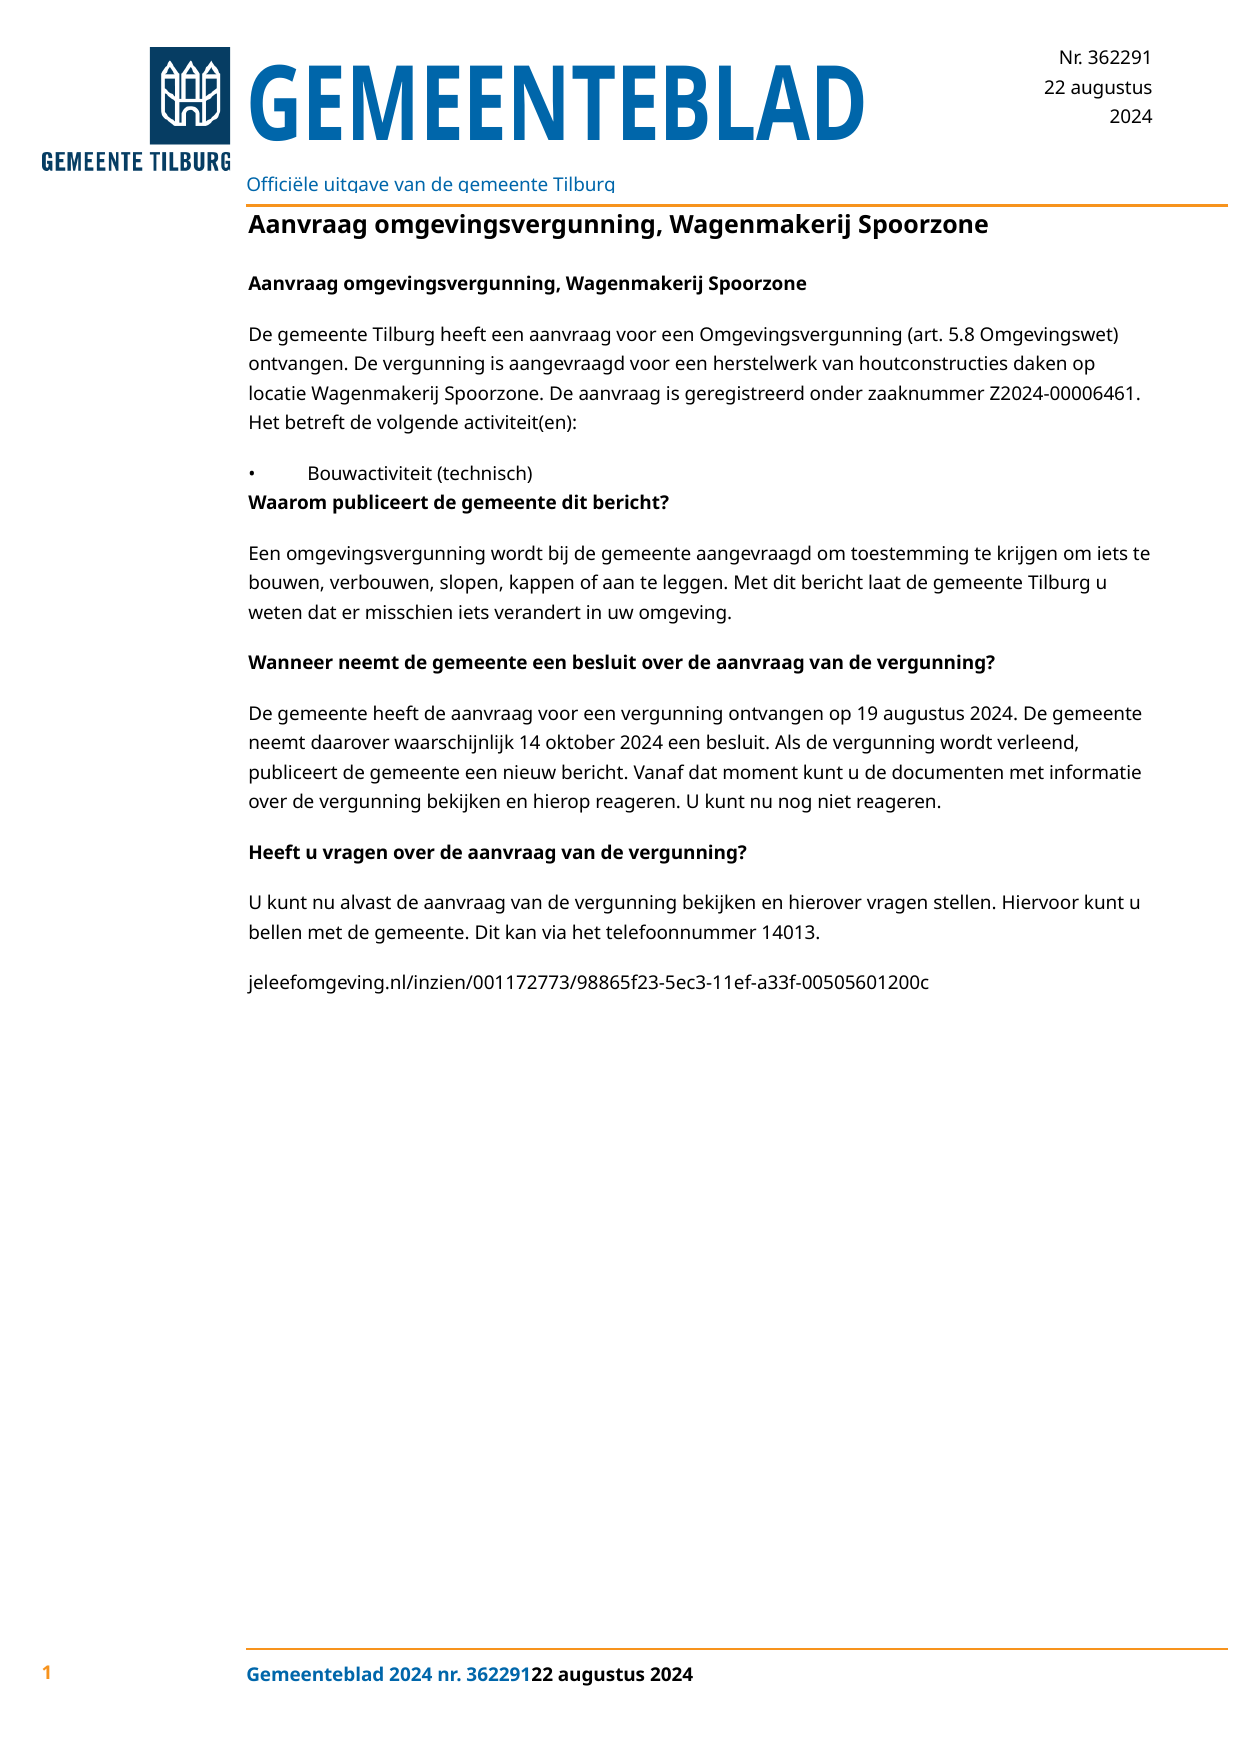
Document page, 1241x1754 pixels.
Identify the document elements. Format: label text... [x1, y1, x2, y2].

text U kunt nu alvast de aanvraag van de vergunning bekijken en hierover vragen stellen. Hiervoor kunt u bellen met de gemeente. Dit kan via het telefoonnummer 14013. [248, 889, 1152, 945]
text De gemeente Tilburg heeft een aanvraag voor een Omgevingsvergunning (art. 5.8 Omgevingswet) ontvangen. De vergunning is aangevraagd voor een herstelwerk van houtconstructies daken op locatie Wagenmakerij Spoorzone. De aanvraag is geregistreerd onder zaaknummer Z2024-00006461. Het betreft de volgende activiteit(en): [248, 321, 1152, 435]
text De gemeente heeft de aanvraag voor een vergunning ontvangen op 19 augustus 2024. De gemeente neemt daarover waarschijnlijk 14 oktober 2024 een besluit. Als de vergunning wordt verleend, publiceert de gemeente een nieuw bericht. Vanaf dat moment kunt u de documenten met informatie over de vergunning bekijken en hierop reageren. U kunt nu nog niet reageren. [248, 700, 1152, 814]
text Een omgevingsvergunning wordt bij de gemeente aangevraagd om toestemming te krijgen om iets te bouwen, verbouwen, slopen, kappen of aan te leggen. Met dit bericht laat de gemeente Tilburg u weten dat er misschien iets verandert in uw omgeving. [248, 540, 1152, 625]
picture [41, 47, 231, 172]
text Wanneer neemt de gemeente een besluit over de aanvraag van de vergunning? [248, 649, 1152, 675]
text Aanvraag omgevingsvergunning, Wagenmakerij Spoorzone [248, 270, 1152, 296]
text jeleefomgeving.nl/inzien/001172773/98865f23-5ec3-11ef-a33f-00505601200c [248, 969, 1152, 995]
text Waarom publiceert de gemeente dit bericht? [248, 489, 1152, 515]
text Aanvraag omgevingsvergunning, Wagenmakerij Spoorzone [248, 207, 1152, 241]
text Heeft u vragen over de aanvraag van de vergunning? [248, 839, 1152, 865]
list Bouwactiviteit (technisch) [248, 460, 1152, 486]
